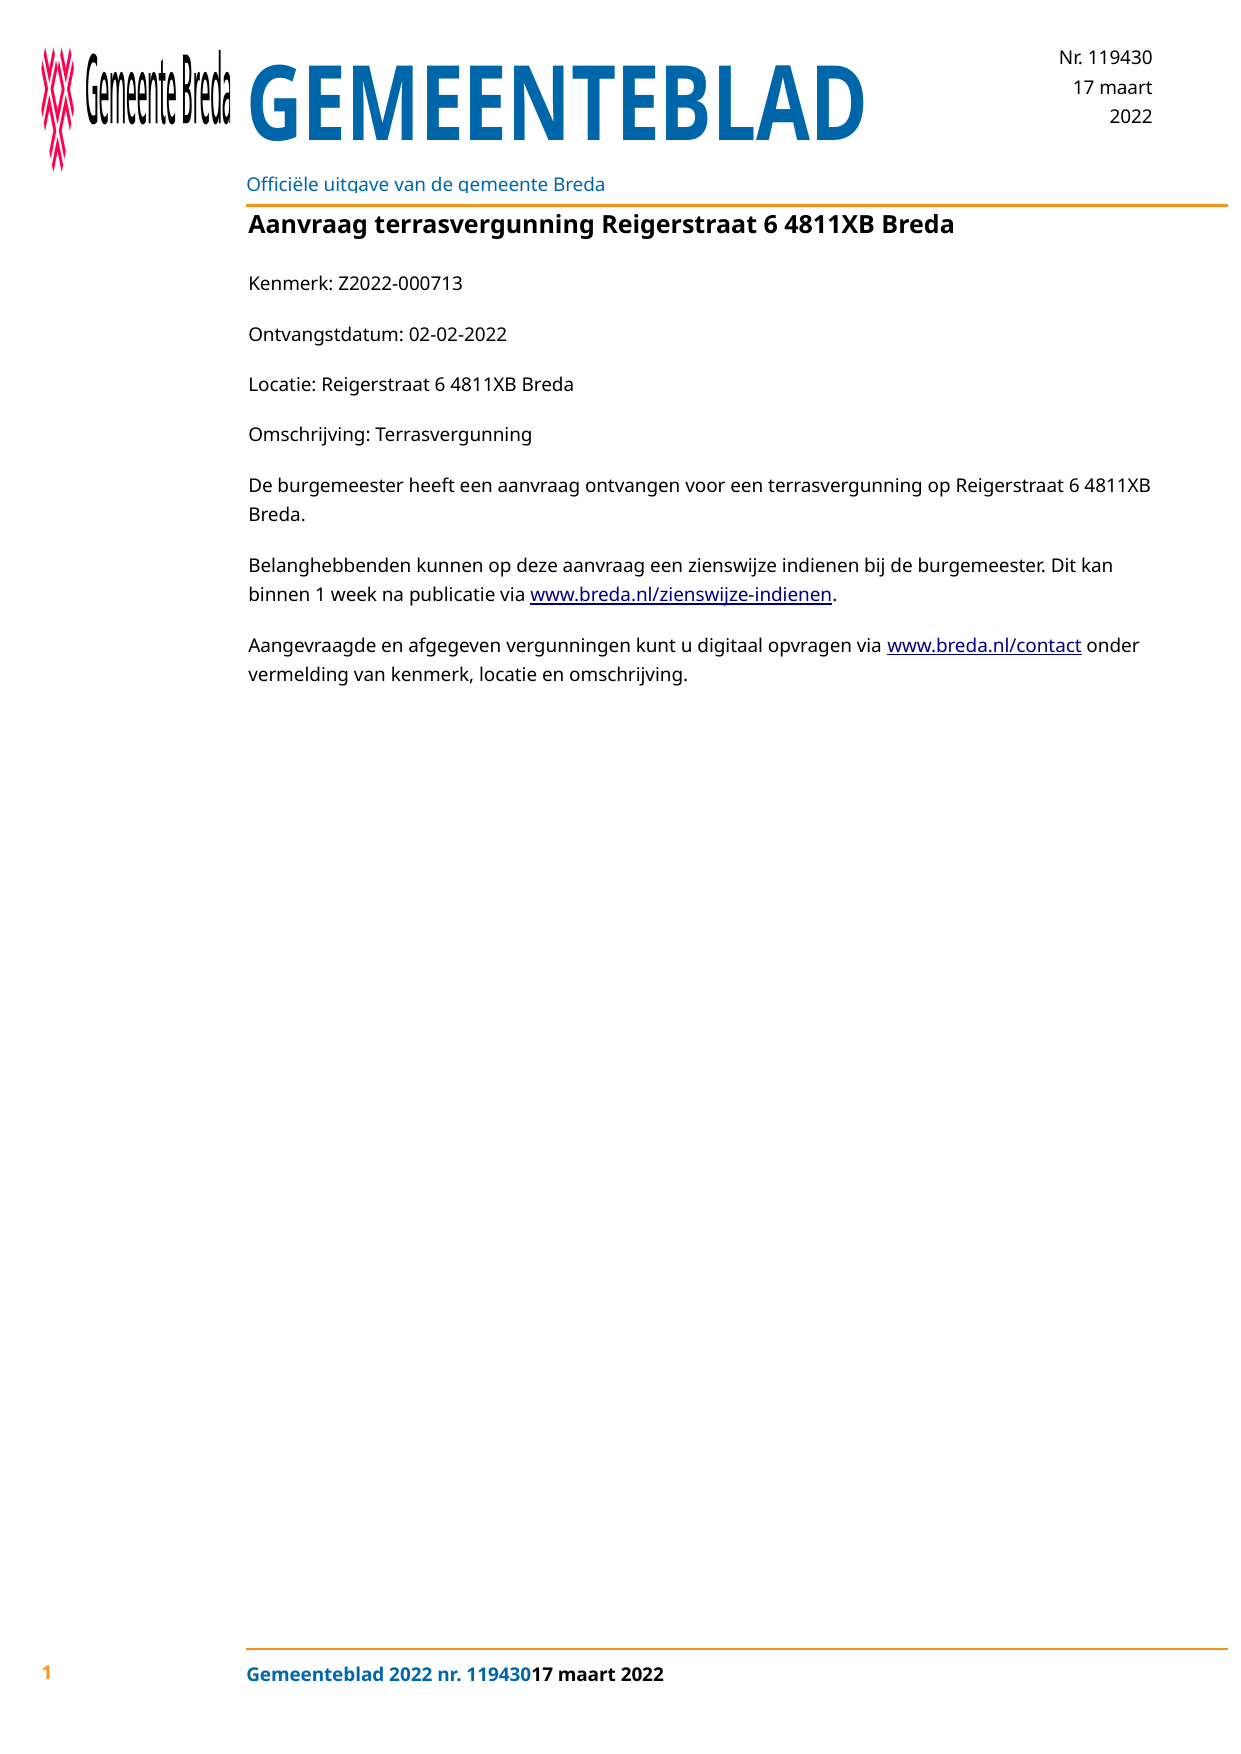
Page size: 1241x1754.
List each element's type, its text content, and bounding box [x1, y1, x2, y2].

text Aanvraag terrasvergunning Reigerstraat 6 4811XB Breda [248, 207, 1152, 241]
text Belanghebbenden kunnen op deze aanvraag een zienswijze indienen bij de burgemeester. Dit kan binnen 1 week na publicatie via www.breda.nl/zienswijze-indienen. [248, 552, 1152, 607]
text Kenmerk: Z2022-000713 [248, 270, 1152, 296]
text Locatie: Reigerstraat 6 4811XB Breda [248, 371, 1152, 397]
text Aangevraagde en afgegeven vergunningen kunt u digitaal opvragen via www.breda.nl/contact onder vermelding van kenmerk, locatie en omschrijving. [248, 632, 1152, 687]
picture [41, 47, 231, 172]
text Ontvangstdatum: 02-02-2022 [248, 321, 1152, 346]
text Omschrijving: Terrasvergunning [248, 422, 1152, 447]
text De burgemeester heeft een aanvraag ontvangen voor een terrasvergunning op Reigerstraat 6 4811XB Breda. [248, 472, 1152, 527]
